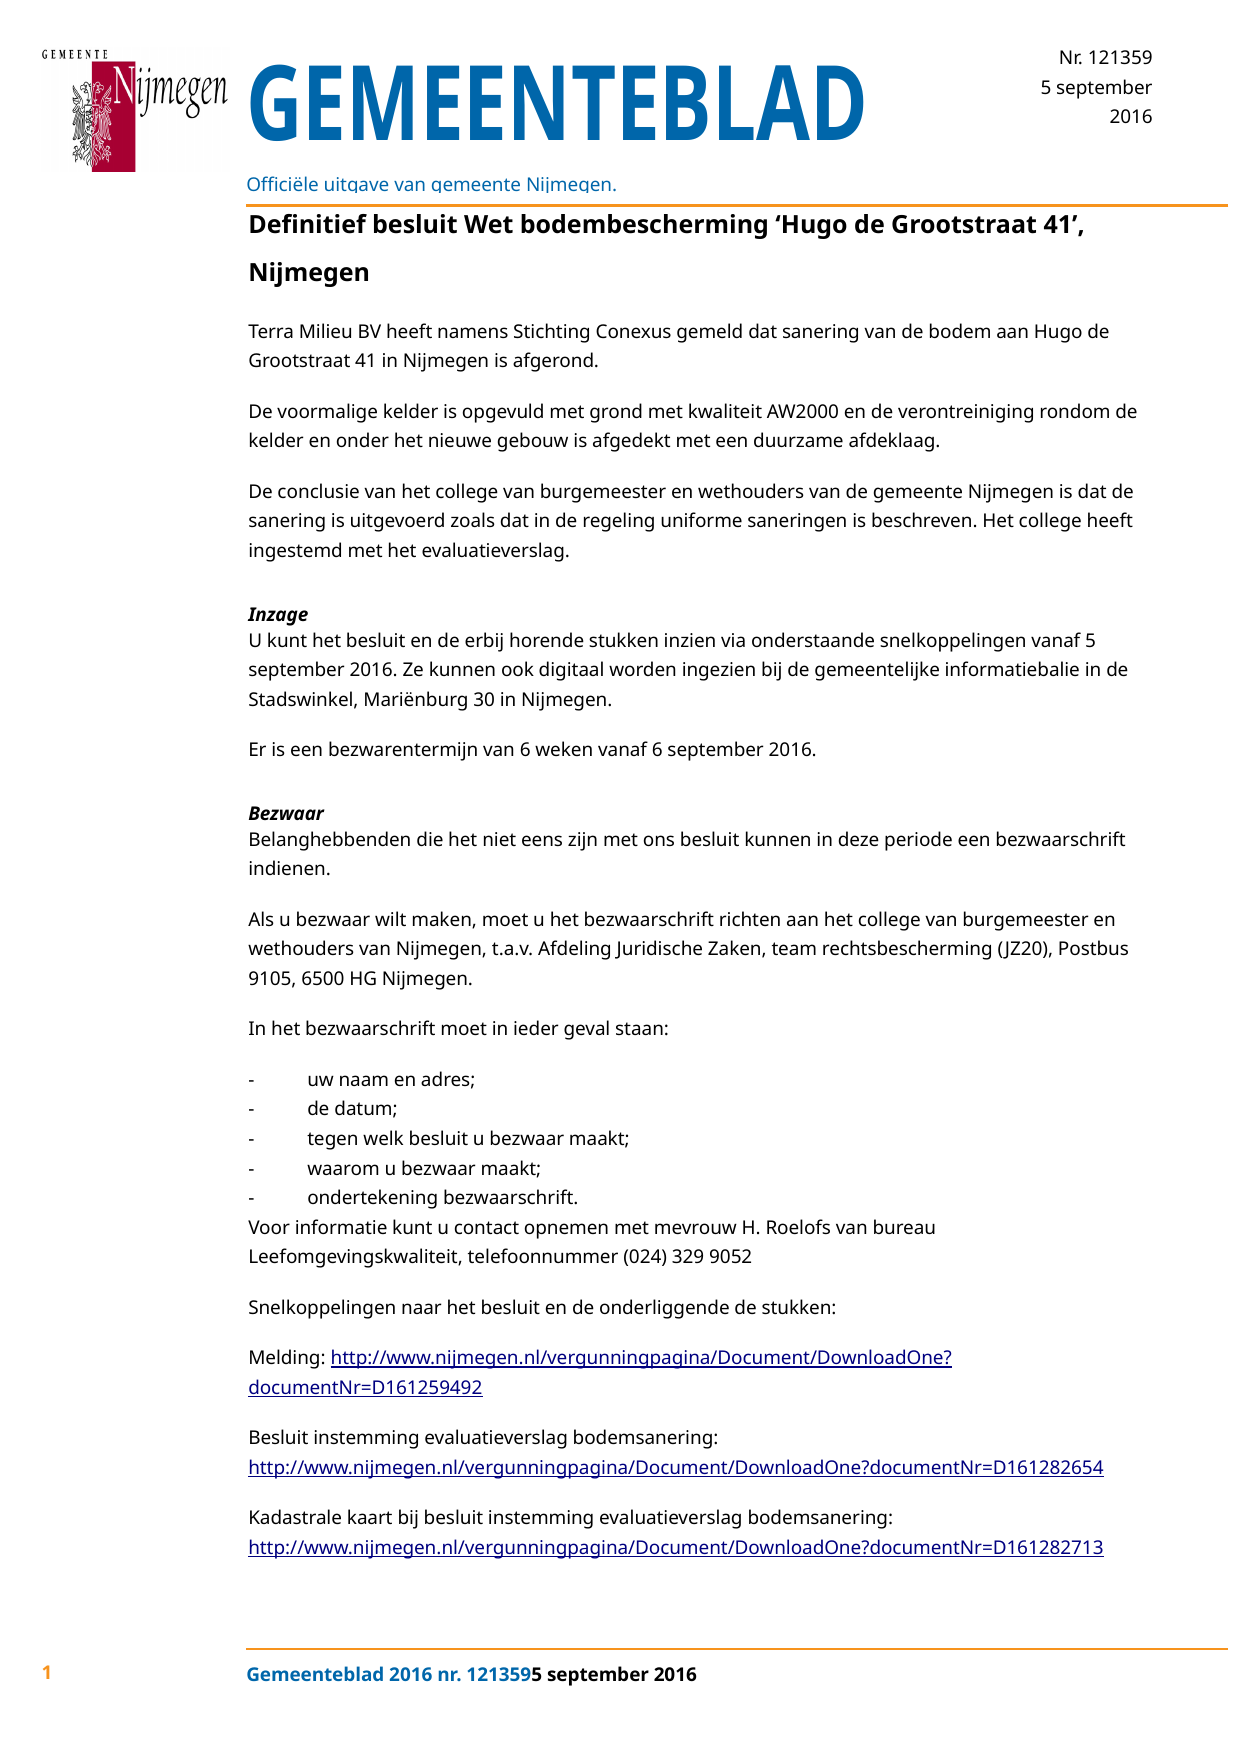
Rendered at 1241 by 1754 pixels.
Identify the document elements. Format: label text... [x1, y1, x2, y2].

text In het bezwaarschrift moet in ieder geval staan: [248, 1016, 1152, 1041]
text Voor informatie kunt u contact opnemen met mevrouw H. Roelofs van bureau Leefomgevingskwaliteit, telefoonnummer (024) 329 9052 [248, 1214, 1152, 1269]
text Melding: http://www.nijmegen.nl/vergunningpagina/Document/DownloadOne?documentNr=D161259492 [248, 1344, 1152, 1400]
text Belanghebbenden die het niet eens zijn met ons besluit kunnen in deze periode een bezwaarschrift indienen. [248, 826, 1152, 881]
text Besluit instemming evaluatieverslag bodemsanering: http://www.nijmegen.nl/vergunningpagina/Document/DownloadOne?documentNr=D161282654 [248, 1424, 1152, 1480]
text De conclusie van het college van burgemeester en wethouders van de gemeente Nijmegen is dat de sanering is uitgevoerd zoals dat in de regeling uniforme saneringen is beschreven. Het college heeft ingestemd met het evaluatieverslag. [248, 478, 1152, 563]
text Definitief besluit Wet bodembescherming ‘Hugo de Grootstraat 41’, Nijmegen [248, 207, 1152, 288]
list tegen welk besluit u bezwaar maakt; [248, 1125, 1152, 1151]
list uw naam en adres; [248, 1066, 1152, 1092]
text Er is een bezwarentermijn van 6 weken vanaf 6 september 2016. [248, 736, 1152, 762]
text Bezwaar [248, 800, 1152, 826]
list waarom u bezwaar maakt; [248, 1155, 1152, 1181]
text Als u bezwaar wilt maken, moet u het bezwaarschrift richten aan het college van burgemeester en wethouders van Nijmegen, t.a.v. Afdeling Juridische Zaken, team rechtsbescherming (JZ20), Postbus 9105, 6500 HG Nijmegen. [248, 906, 1152, 991]
text U kunt het besluit en de erbij horende stukken inzien via onderstaande snelkoppelingen vanaf 5 september 2016. Ze kunnen ook digitaal worden ingezien bij de gemeentelijke informatiebalie in de Stadswinkel, Mariënburg 30 in Nijmegen. [248, 627, 1152, 712]
picture [41, 47, 231, 172]
list ondertekening bezwaarschrift. [248, 1184, 1152, 1210]
text Terra Milieu BV heeft namens Stichting Conexus gemeld dat sanering van de bodem aan Hugo de Grootstraat 41 in Nijmegen is afgerond. [248, 318, 1152, 373]
list de datum; [248, 1096, 1152, 1121]
text Kadastrale kaart bij besluit instemming evaluatieverslag bodemsanering: http://www.nijmegen.nl/vergunningpagina/Document/DownloadOne?documentNr=D161282713 [248, 1504, 1152, 1560]
text De voormalige kelder is opgevuld met grond met kwaliteit AW2000 en de verontreiniging rondom de kelder en onder het nieuwe gebouw is afgedekt met een duurzame afdeklaag. [248, 398, 1152, 453]
text Snelkoppelingen naar het besluit en de onderliggende de stukken: [248, 1294, 1152, 1320]
text Inzage [248, 601, 1152, 627]
